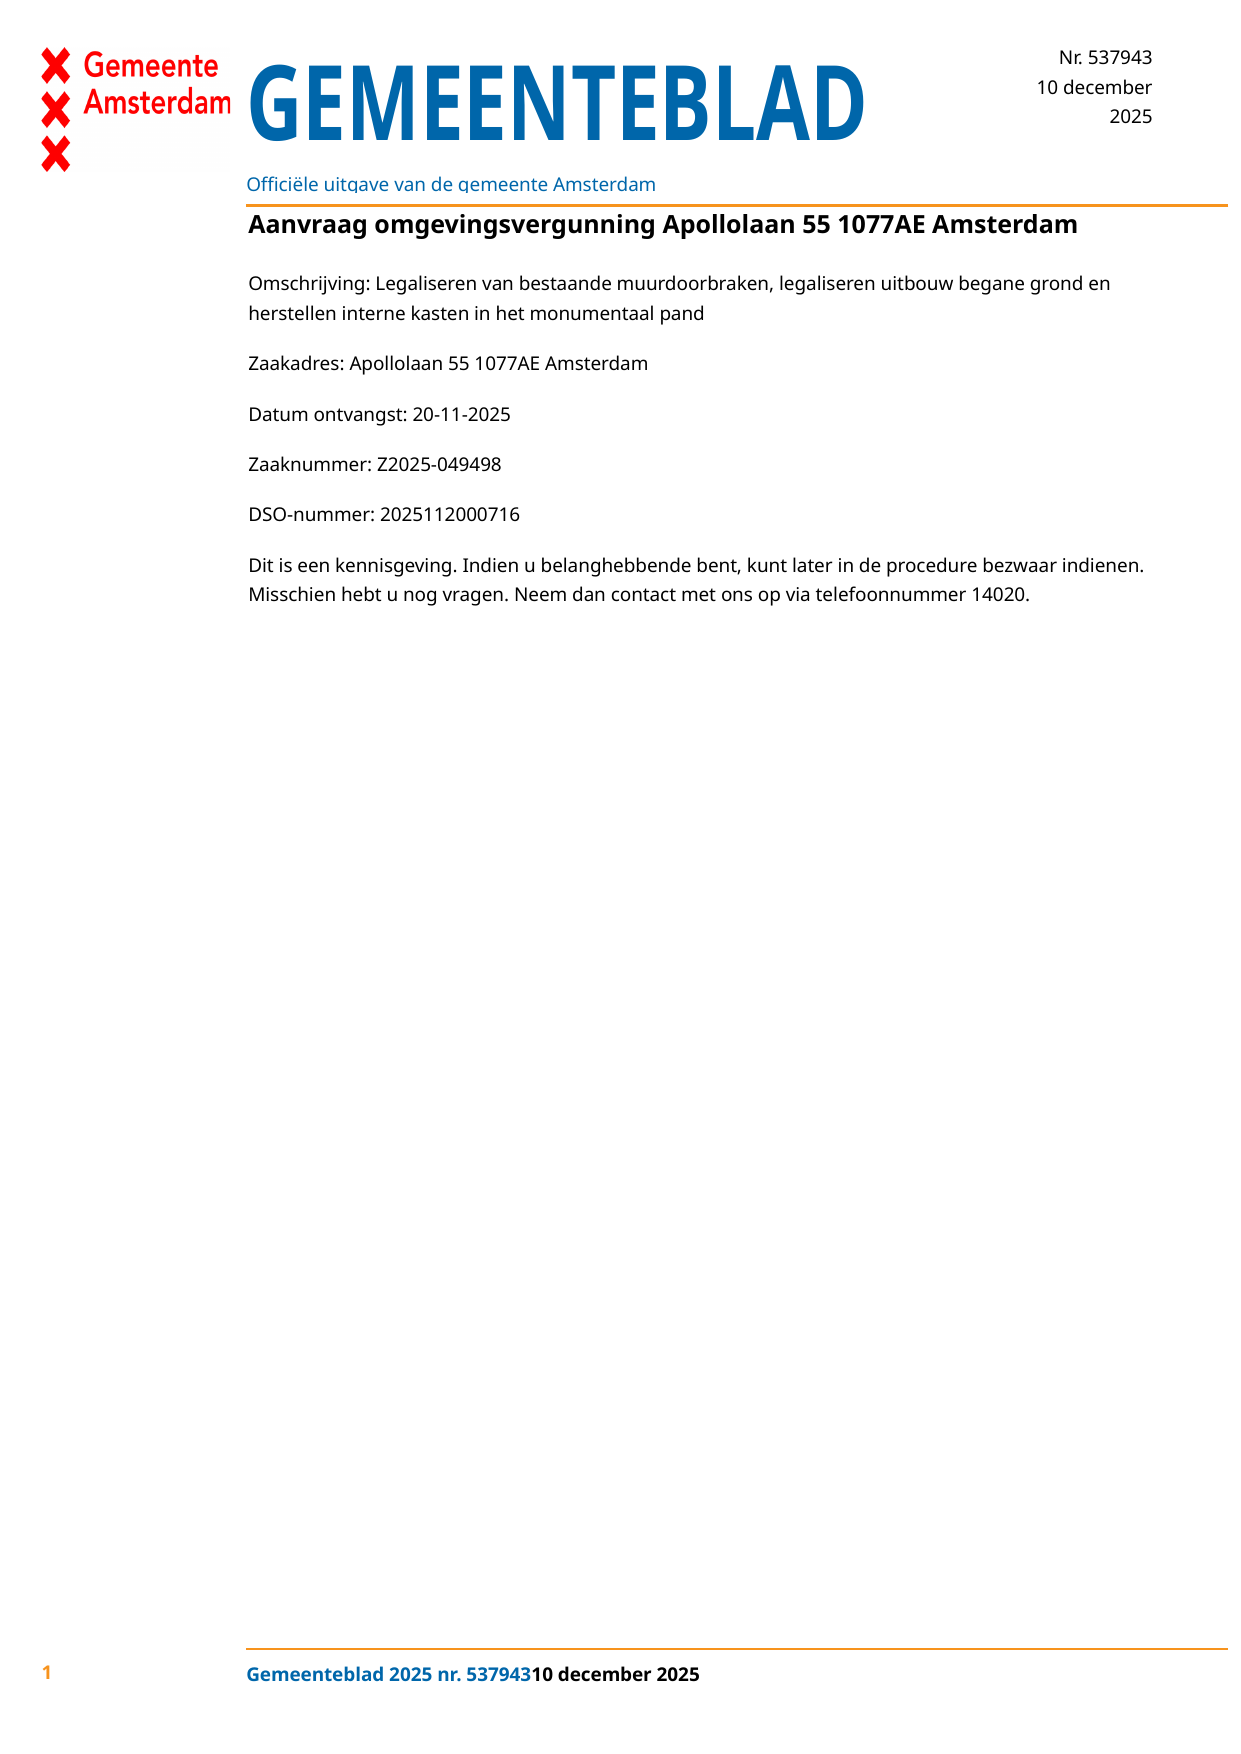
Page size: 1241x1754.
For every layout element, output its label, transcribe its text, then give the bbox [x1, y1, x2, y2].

picture [41, 47, 231, 172]
text Zaakadres: Apollolaan 55 1077AE Amsterdam [248, 350, 1152, 376]
text Zaaknummer: Z2025-049498 [248, 451, 1152, 477]
text Datum ontvangst: 20-11-2025 [248, 401, 1152, 426]
text Dit is een kennisgeving. Indien u belanghebbende bent, kunt later in de procedure bezwaar indienen. Misschien hebt u nog vragen. Neem dan contact met ons op via telefoonnummer 14020. [248, 552, 1152, 607]
text Aanvraag omgevingsvergunning Apollolaan 55 1077AE Amsterdam [248, 207, 1152, 241]
text DSO-nummer: 2025112000716 [248, 502, 1152, 527]
text Omschrijving: Legaliseren van bestaande muurdoorbraken, legaliseren uitbouw begane grond en herstellen interne kasten in het monumentaal pand [248, 270, 1152, 326]
